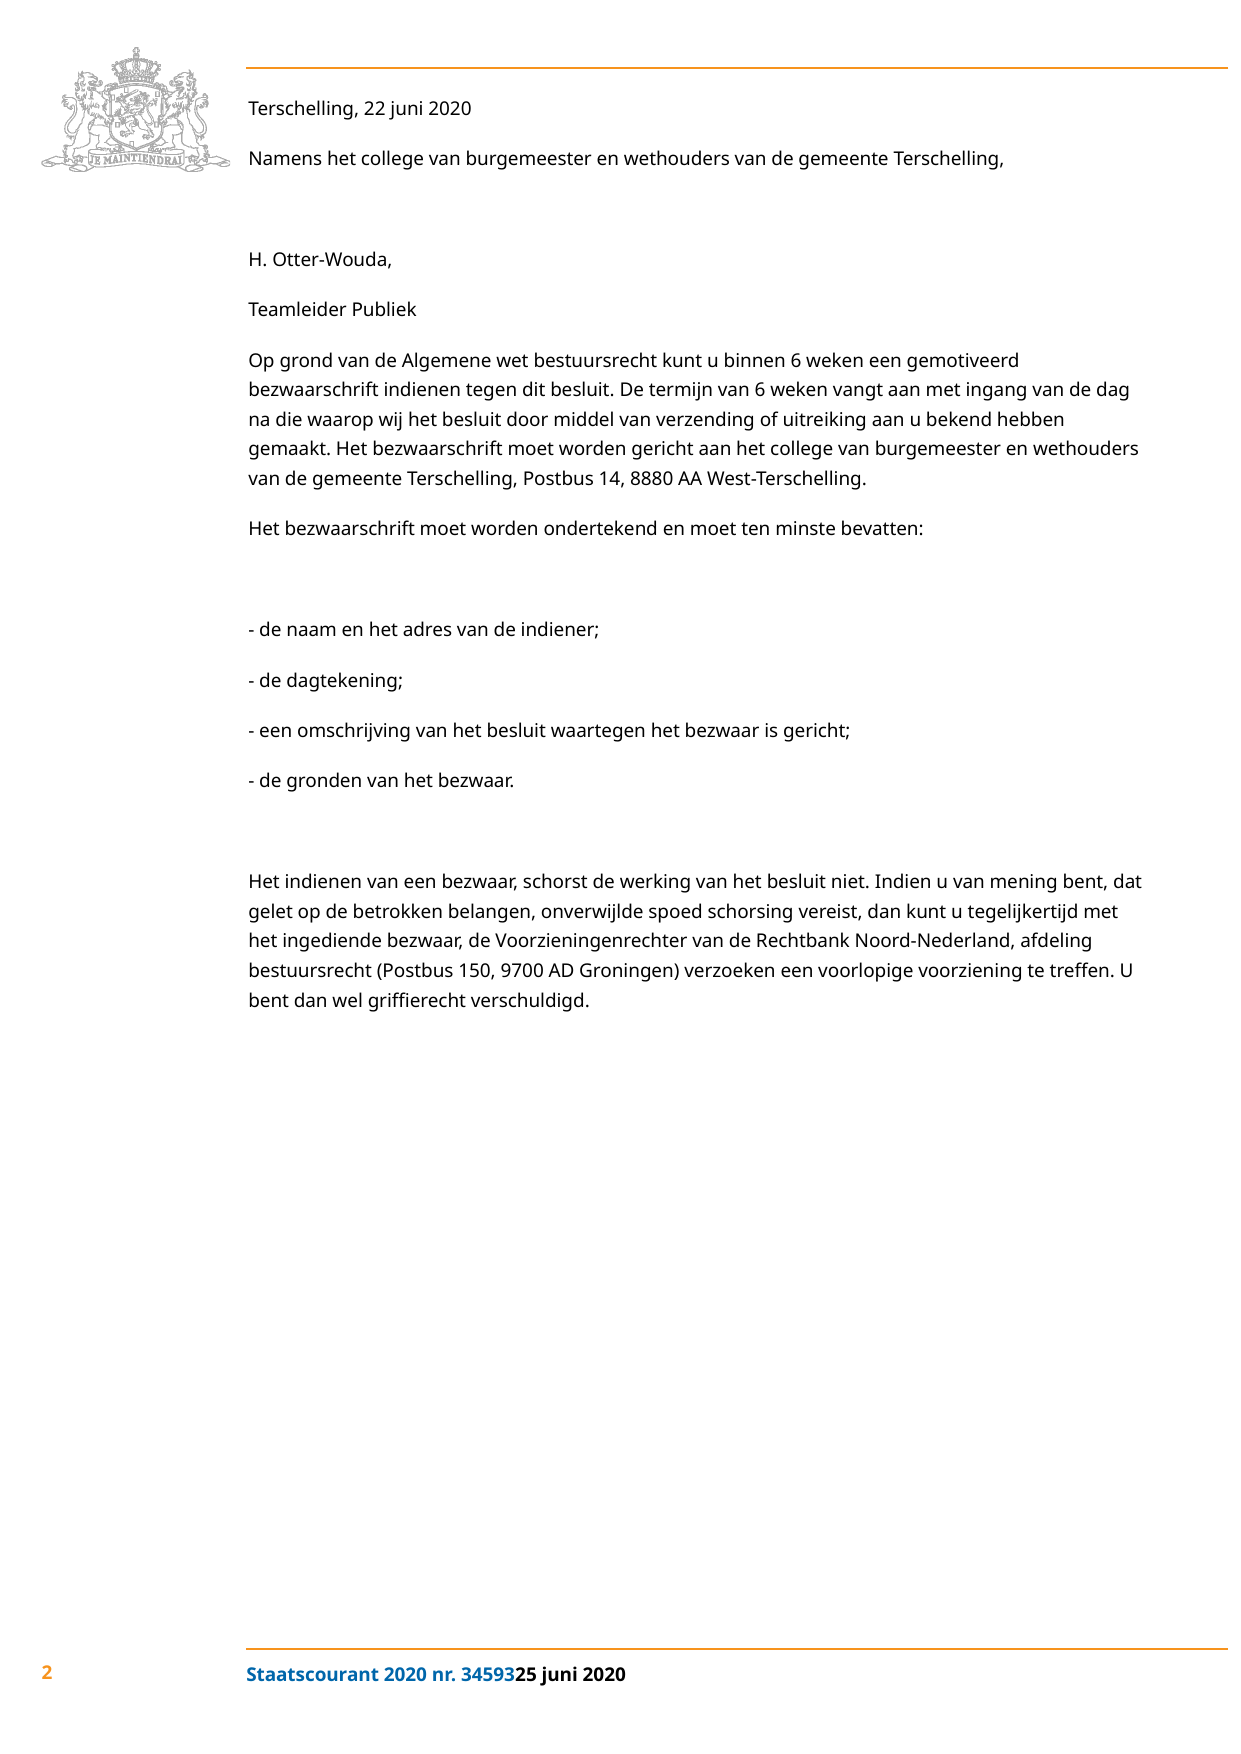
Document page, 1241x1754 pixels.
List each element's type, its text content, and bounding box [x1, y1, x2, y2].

picture [41, 47, 231, 172]
text Namens het college van burgemeester en wethouders van de gemeente Terschelling, [248, 145, 1152, 171]
text Op grond van de Algemene wet bestuursrecht kunt u binnen 6 weken een gemotiveerd bezwaarschrift indienen tegen dit besluit. De termijn van 6 weken vangt aan met ingang van de dag na die waarop wij het besluit door middel van verzending of uitreiking aan u bekend hebben gemaakt. Het bezwaarschrift moet worden gericht aan het college van burgemeester en wethouders van de gemeente Terschelling, Postbus 14, 8880 AA West-Terschelling. [248, 347, 1152, 491]
text - de dagtekening; [248, 667, 1152, 693]
text Het bezwaarschrift moet worden ondertekend en moet ten minste bevatten: [248, 516, 1152, 541]
text Terschelling, 22 juni 2020 [248, 95, 1152, 121]
text - de gronden van het bezwaar. [248, 768, 1152, 793]
text H. Otter-Wouda, [248, 246, 1152, 272]
text Teamleider Publiek [248, 296, 1152, 322]
text Het indienen van een bezwaar, schorst de werking van het besluit niet. Indien u van mening bent, dat gelet op de betrokken belangen, onverwijlde spoed schorsing vereist, dan kunt u tegelijkertijd met het ingediende bezwaar, de Voorzieningenrechter van de Rechtbank Noord-Nederland, afdeling bestuursrecht (Postbus 150, 9700 AD Groningen) verzoeken een voorlopige voorziening te treffen. U bent dan wel griffierecht verschuldigd. [248, 868, 1152, 1013]
text - de naam en het adres van de indiener; [248, 616, 1152, 642]
text - een omschrijving van het besluit waartegen het bezwaar is gericht; [248, 717, 1152, 743]
